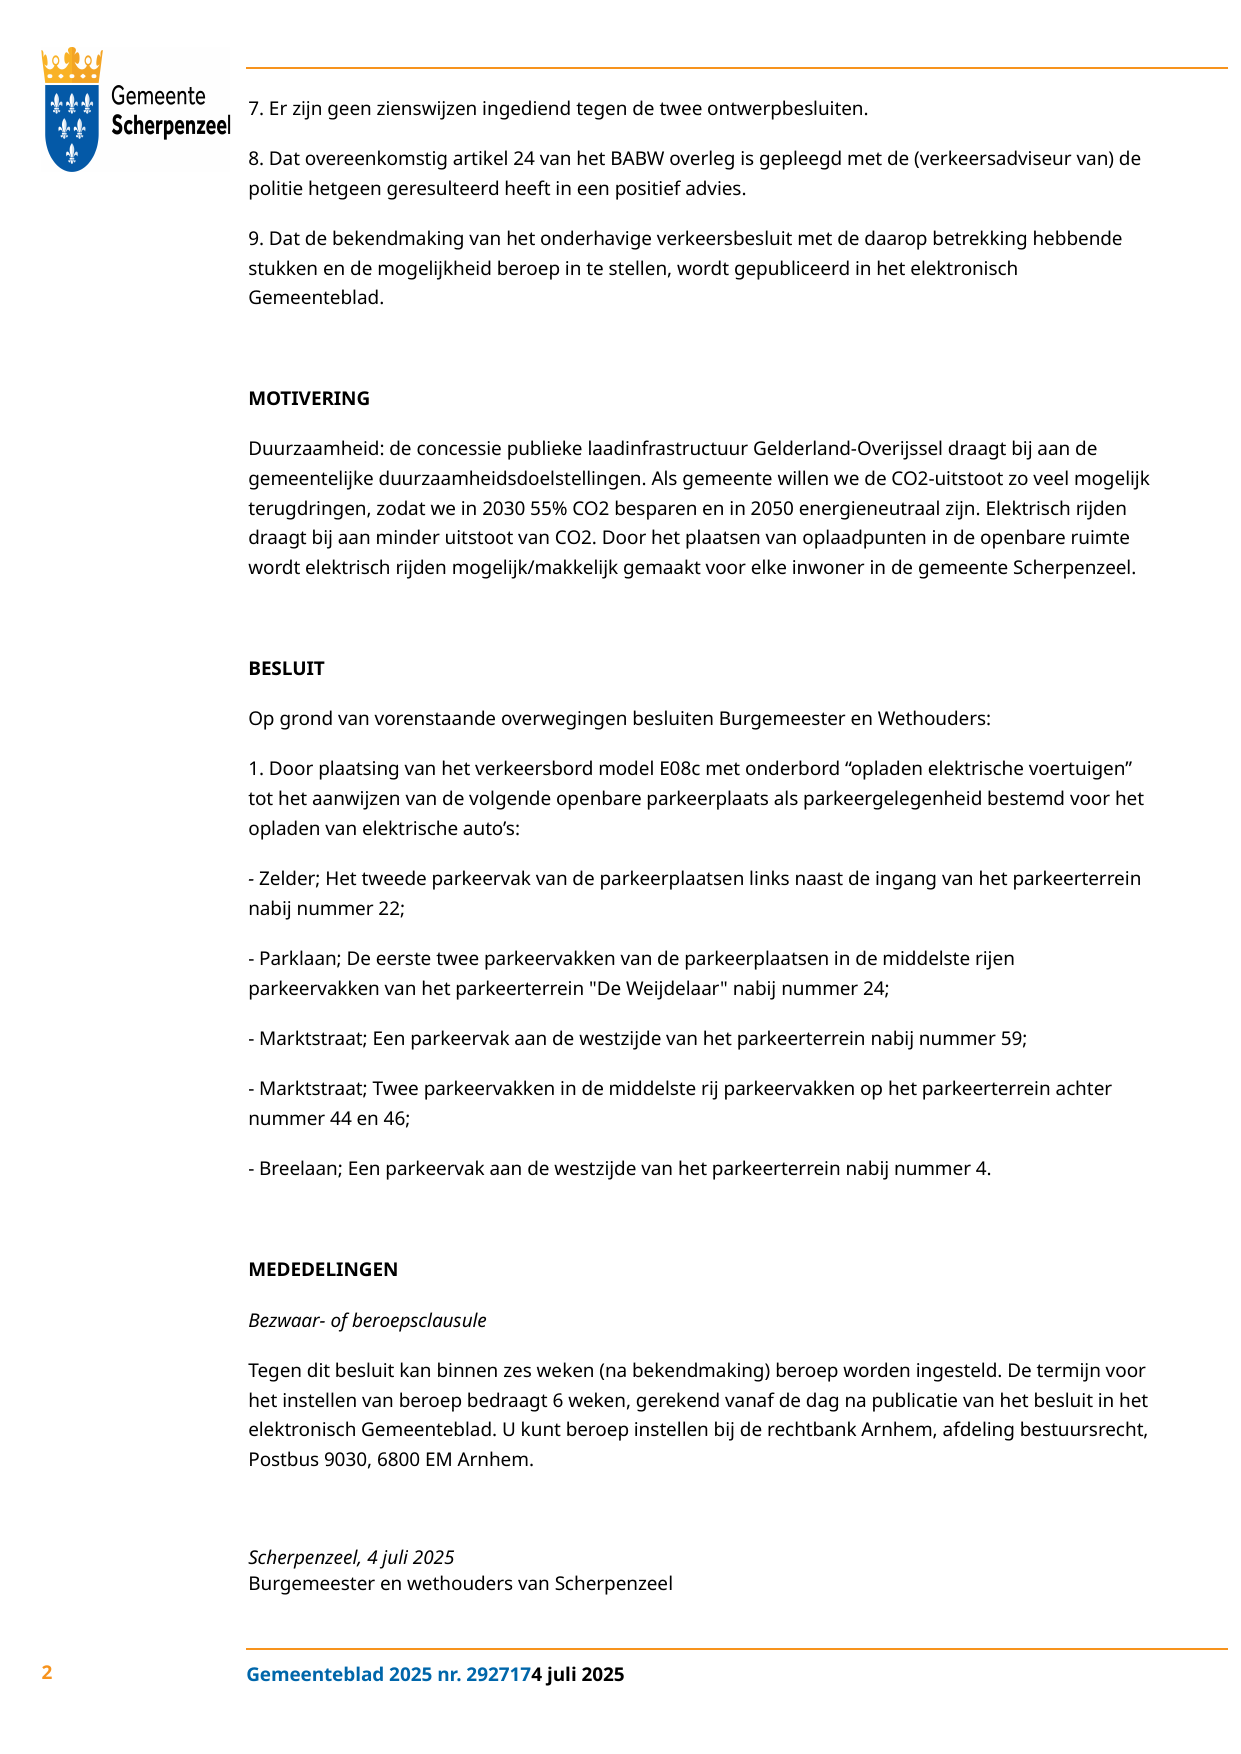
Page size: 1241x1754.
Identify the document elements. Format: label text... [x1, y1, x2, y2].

text - Marktstraat; Twee parkeervakken in de middelste rij parkeervakken op het parkeerterrein achter nummer 44 en 46; [248, 1076, 1152, 1131]
text Duurzaamheid: de concessie publieke laadinfrastructuur Gelderland-Overijssel draagt bij aan de gemeentelijke duurzaamheidsdoelstellingen. Als gemeente willen we de CO2-uitstoot zo veel mogelijk terugdringen, zodat we in 2030 55% CO2 besparen en in 2050 energieneutraal zijn. Elektrisch rijden draagt bij aan minder uitstoot van CO2. Door het plaatsen van oplaadpunten in de openbare ruimte wordt elektrisch rijden mogelijk/makkelijk gemaakt voor elke inwoner in de gemeente Scherpenzeel. [248, 436, 1152, 580]
text 7. Er zijn geen zienswijzen ingediend tegen de twee ontwerpbesluiten. [248, 95, 1152, 121]
text Bezwaar- of beroepsclausule [248, 1307, 1152, 1333]
text 8. Dat overeenkomstig artikel 24 van het BABW overleg is gepleegd met de (verkeersadviseur van) de politie hetgeen geresulteerd heeft in een positief advies. [248, 145, 1152, 201]
text Burgemeester en wethouders van Scherpenzeel [248, 1570, 1152, 1596]
text 9. Dat de bekendmaking van het onderhavige verkeersbesluit met de daarop betrekking hebbende stukken en de mogelijkheid beroep in te stellen, wordt gepubliceerd in het elektronisch Gemeenteblad. [248, 225, 1152, 310]
picture [41, 47, 231, 172]
text MEDEDELINGEN [248, 1256, 1152, 1282]
text Op grond van vorenstaande overwegingen besluiten Burgemeester en Wethouders: [248, 705, 1152, 731]
text - Zelder; Het tweede parkeervak van de parkeerplaatsen links naast de ingang van het parkeerterrein nabij nummer 22; [248, 865, 1152, 921]
text 1. Door plaatsing van het verkeersbord model E08c met onderbord “opladen elektrische voertuigen” tot het aanwijzen van de volgende openbare parkeerplaats als parkeergelegenheid bestemd voor het opladen van elektrische auto’s: [248, 756, 1152, 841]
text - Breelaan; Een parkeervak aan de westzijde van het parkeerterrein nabij nummer 4. [248, 1156, 1152, 1181]
text - Parklaan; De eerste twee parkeervakken van de parkeerplaatsen in de middelste rijen parkeervakken van het parkeerterrein "De Weijdelaar" nabij nummer 24; [248, 945, 1152, 1001]
text MOTIVERING [248, 385, 1152, 411]
text Tegen dit besluit kan binnen zes weken (na bekendmaking) beroep worden ingesteld. De termijn voor het instellen van beroep bedraagt 6 weken, gerekend vanaf de dag na publicatie van het besluit in het elektronisch Gemeenteblad. U kunt beroep instellen bij de rechtbank Arnhem, afdeling bestuursrecht, Postbus 9030, 6800 EM Arnhem. [248, 1357, 1152, 1472]
text - Marktstraat; Een parkeervak aan de westzijde van het parkeerterrein nabij nummer 59; [248, 1025, 1152, 1051]
text Scherpenzeel, 4 juli 2025 [248, 1544, 1152, 1570]
text BESLUIT [248, 655, 1152, 681]
